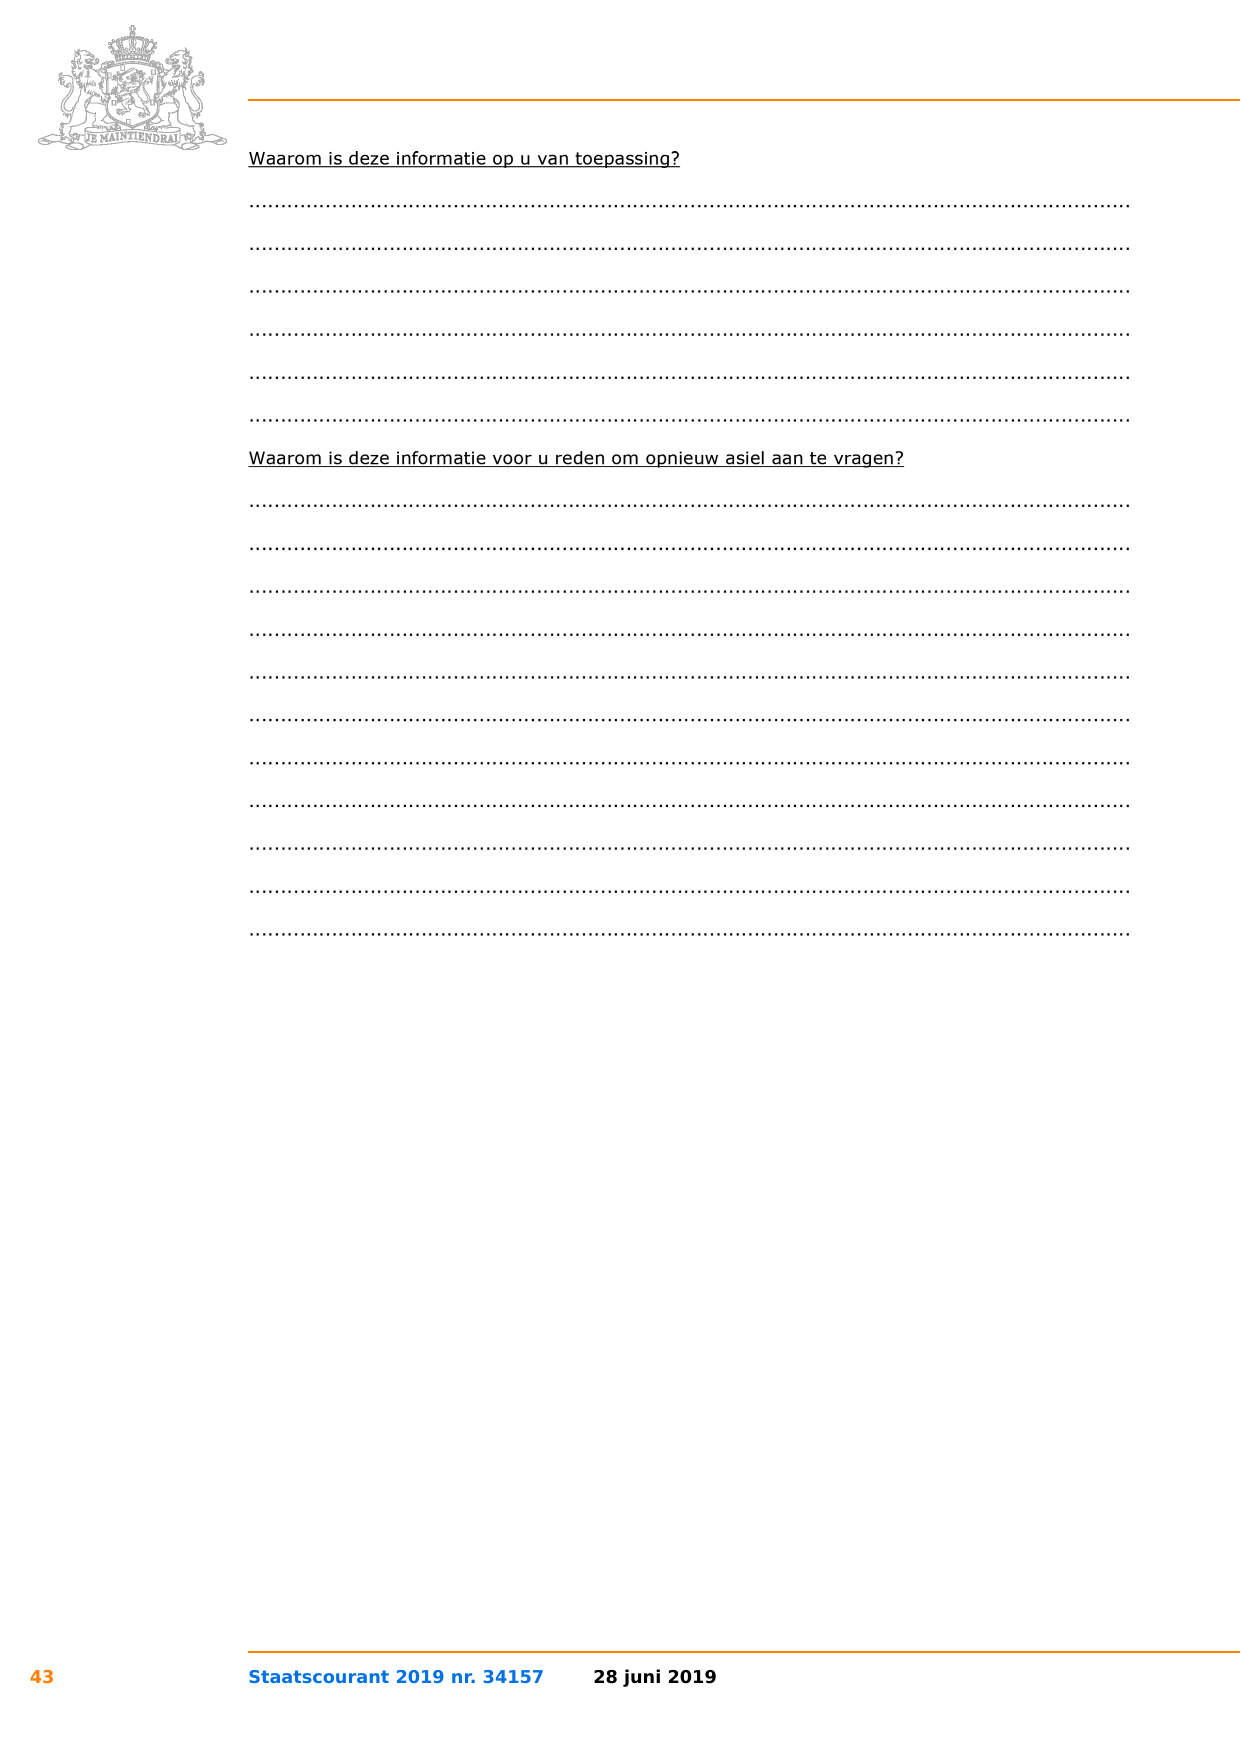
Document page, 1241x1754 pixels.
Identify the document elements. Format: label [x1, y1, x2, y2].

picture [38, 25, 227, 150]
picture [248, 151, 1134, 944]
